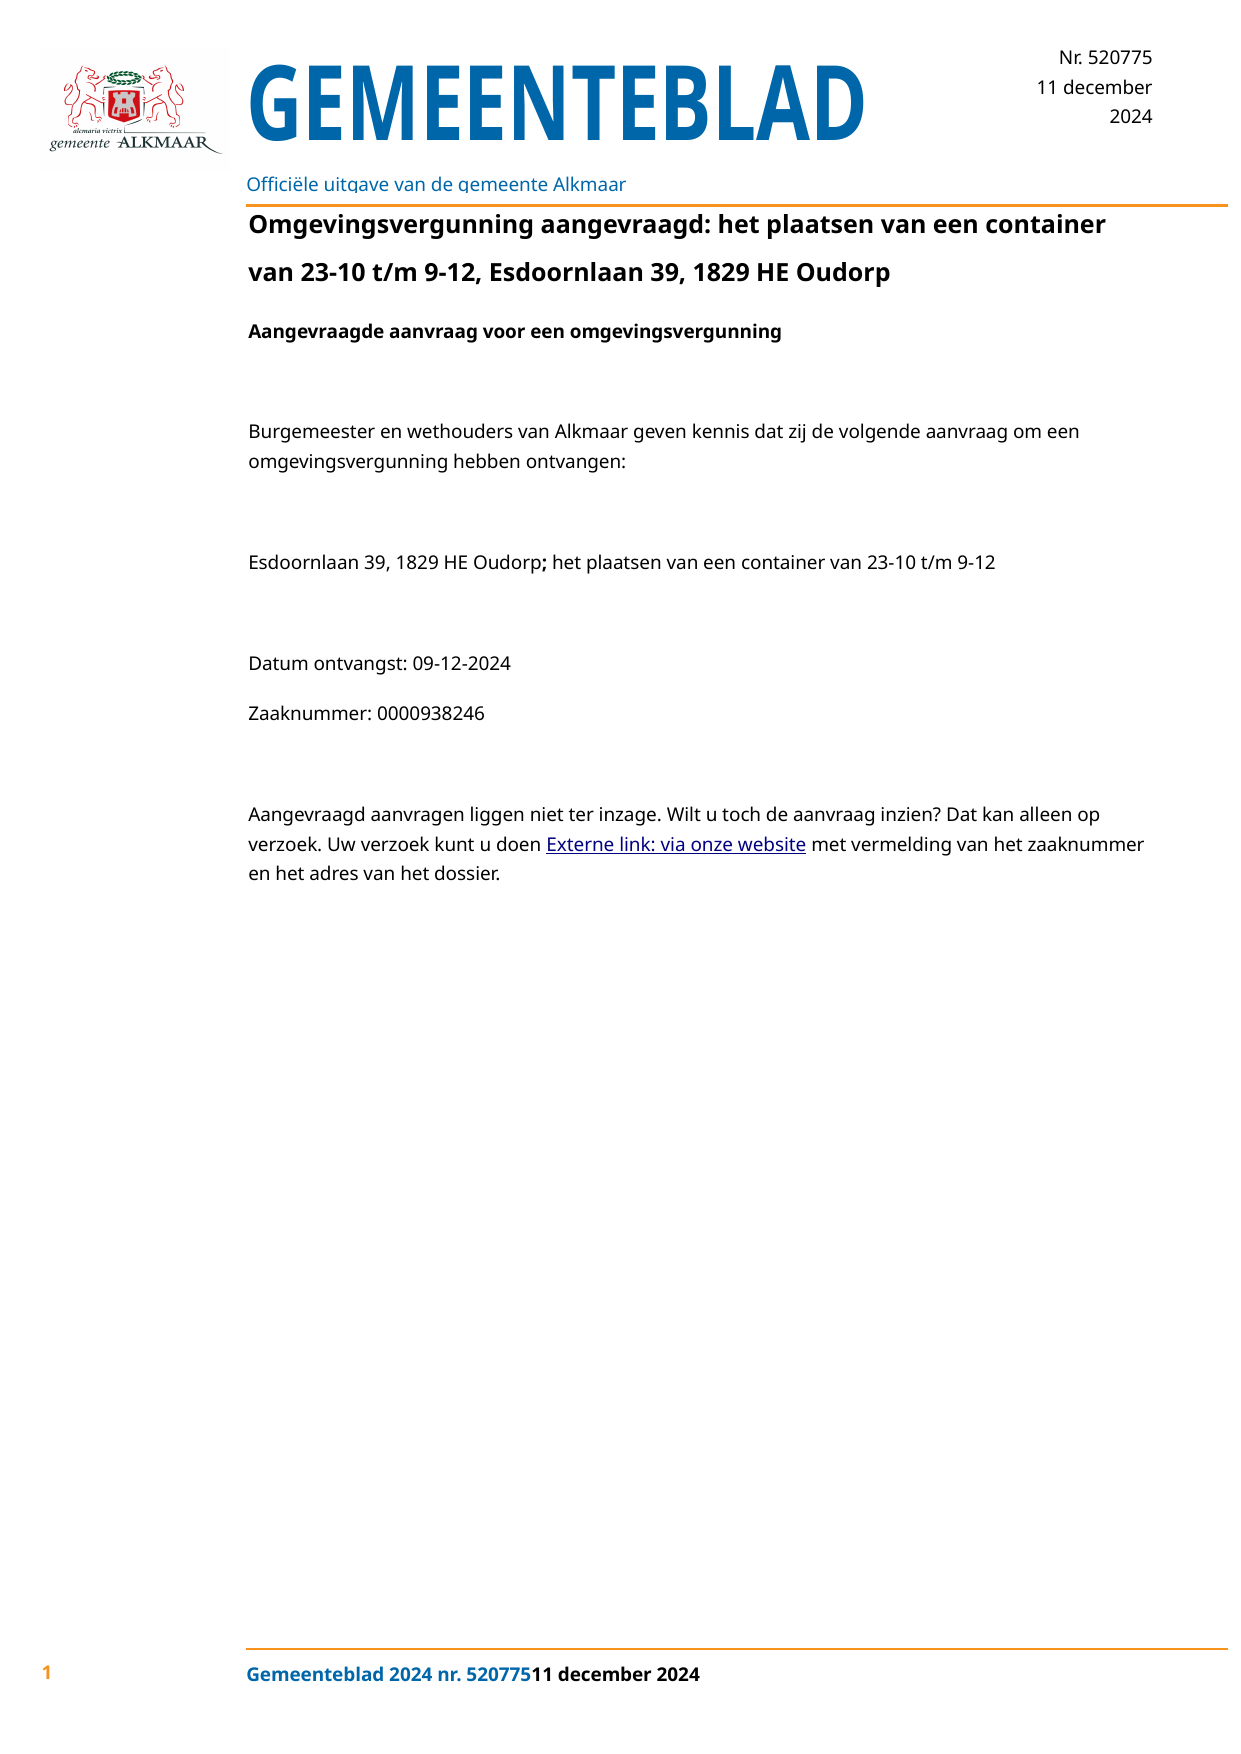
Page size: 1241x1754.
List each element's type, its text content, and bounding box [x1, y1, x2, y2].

text Burgemeester en wethouders van Alkmaar geven kennis dat zij de volgende aanvraag om een omgevingsvergunning hebben ontvangen: [248, 419, 1152, 474]
text Aangevraagd aanvragen liggen niet ter inzage. Wilt u toch de aanvraag inzien? Dat kan alleen op verzoek. Uw verzoek kunt u doen Externe link: via onze website met vermelding van het zaaknummer en het adres van het dossier. [248, 801, 1152, 886]
text Aangevraagde aanvraag voor een omgevingsvergunning [248, 318, 1152, 344]
text Datum ontvangst: 09-12-2024 [248, 650, 1152, 676]
text Esdoornlaan 39, 1829 HE Oudorp; het plaatsen van een container van 23-10 t/m 9-12 [248, 549, 1152, 575]
text Zaaknummer: 0000938246 [248, 700, 1152, 726]
text Omgevingsvergunning aangevraagd: het plaatsen van een container van 23-10 t/m 9-12, Esdoornlaan 39, 1829 HE Oudorp [248, 207, 1152, 288]
picture [41, 47, 231, 172]
